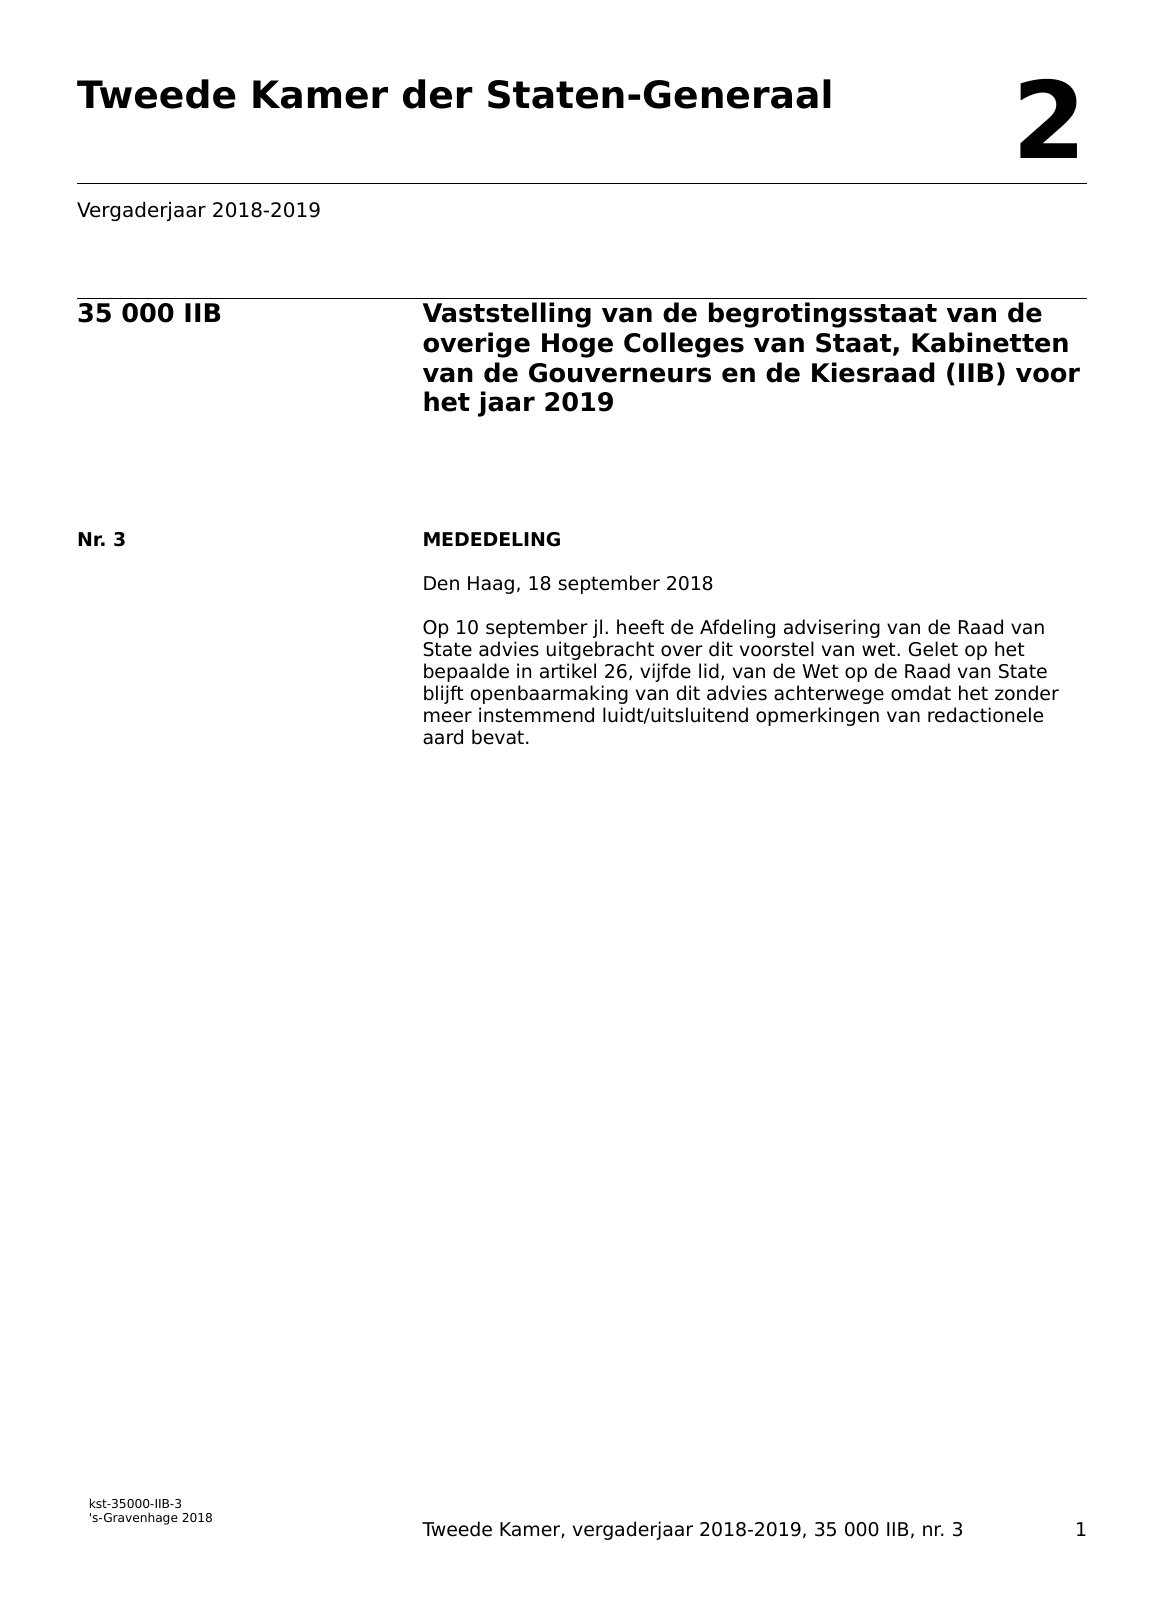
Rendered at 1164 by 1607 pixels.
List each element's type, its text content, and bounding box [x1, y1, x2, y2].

text kst-35000-IIB-3 [88, 1497, 323, 1511]
text Den Haag, 18 september 2018 [422, 573, 1087, 595]
table_header 2 [886, 59, 1087, 183]
subtitle Nr. 3 MEDEDELING [77, 529, 1087, 551]
table_cell Vergaderjaar 2018-2019 [77, 184, 1087, 298]
text 's-Gravenhage 2018 [88, 1511, 323, 1525]
table_header Tweede Kamer der Staten-Generaal [77, 59, 886, 183]
subtitle 35 000 IIB Vaststelling van de begrotingsstaat van de overige Hoge Colleges van Staat, Kabinetten van de Gouverneurs en de Kiesraad (IIB) voor het jaar 2019 [77, 299, 1087, 418]
text Op 10 september jl. heeft de Afdeling advisering van de Raad van State advies uitgebracht over dit voorstel van wet. Gelet op het bepaalde in artikel 26, vijfde lid, van de Wet op de Raad van State blijft openbaarmaking van dit advies achterwege omdat het zonder meer instemmend luidt/uitsluitend opmerkingen van redactionele aard bevat. [422, 617, 1087, 749]
